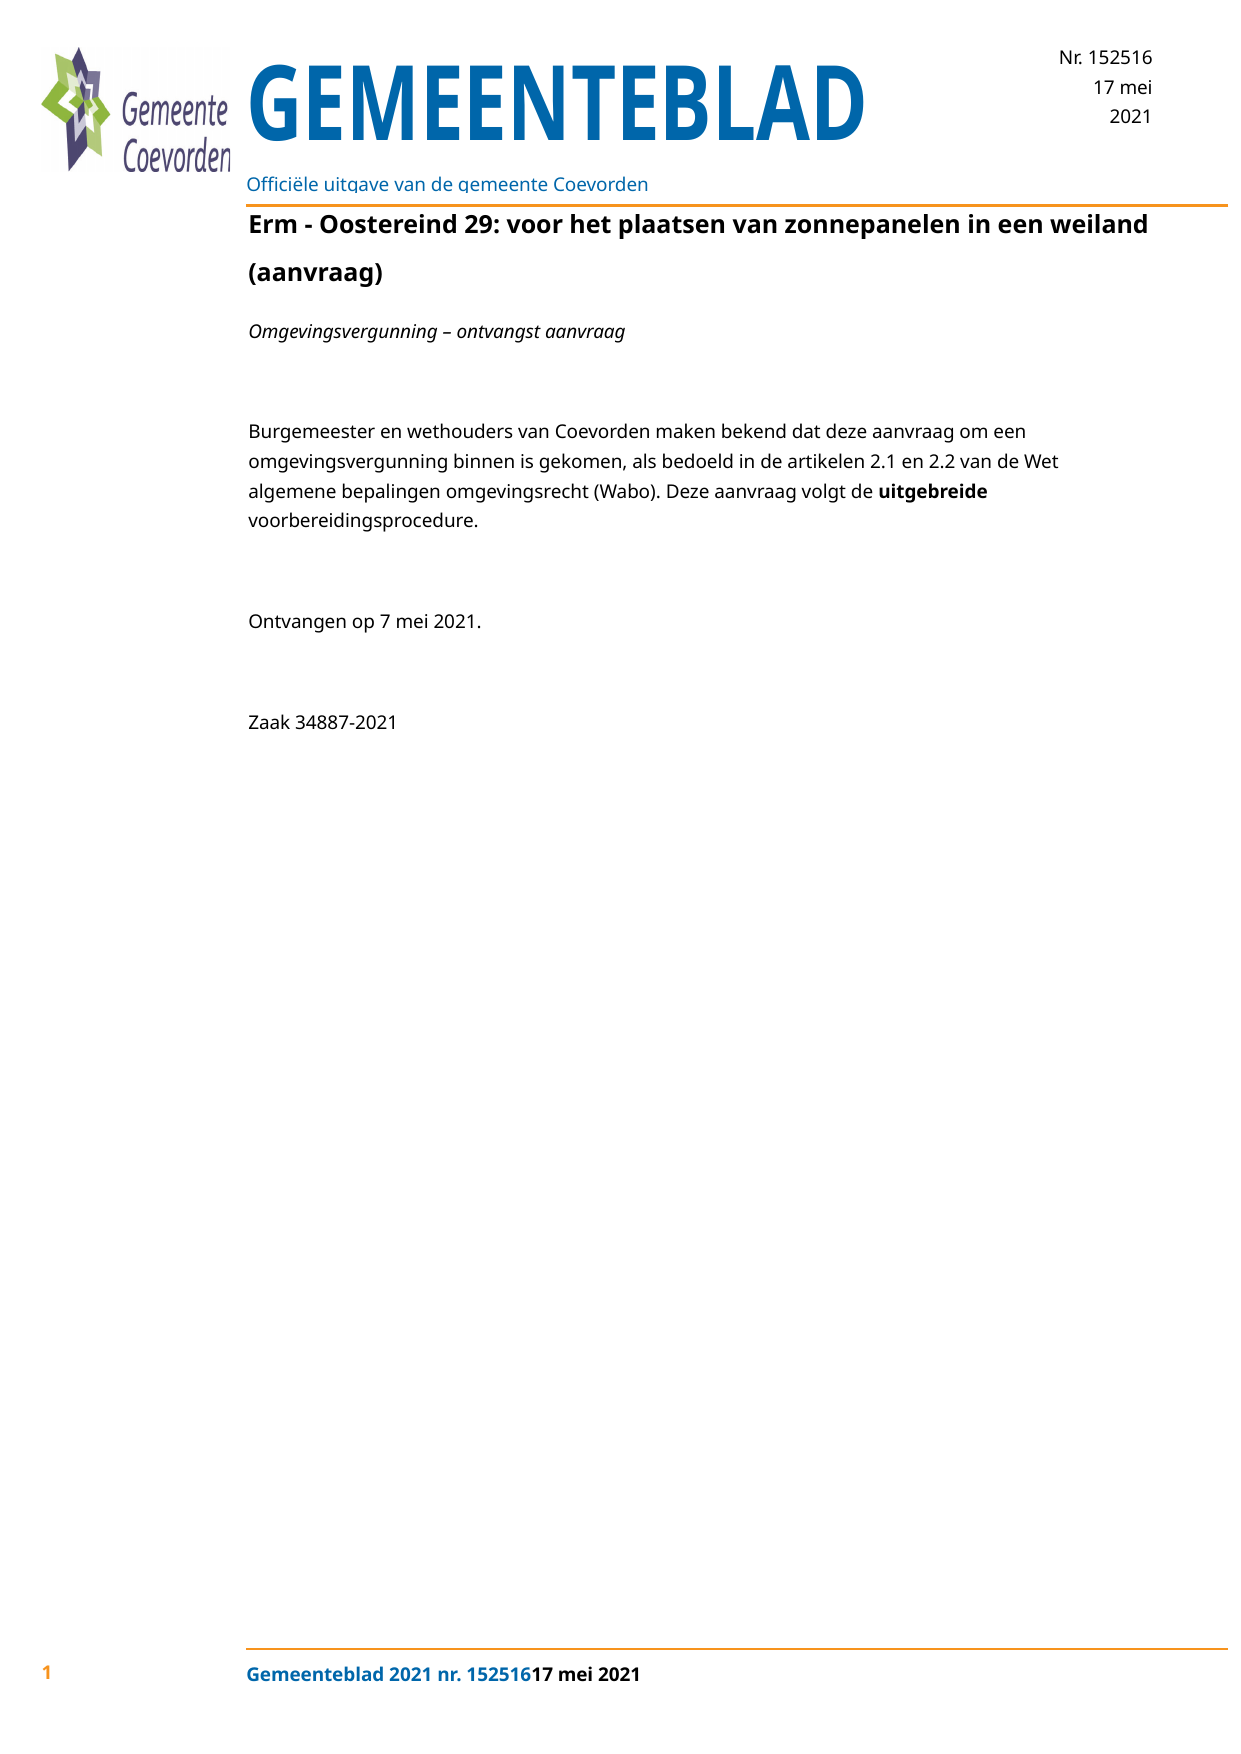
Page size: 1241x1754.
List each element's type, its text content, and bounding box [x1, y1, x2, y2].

text Ontvangen op 7 mei 2021. [248, 608, 1152, 634]
picture [41, 47, 231, 172]
text Erm - Oostereind 29: voor het plaatsen van zonnepanelen in een weiland (aanvraag) [248, 207, 1152, 288]
text Omgevingsvergunning – ontvangst aanvraag [248, 318, 1152, 344]
text Zaak 34887-2021 [248, 709, 1152, 735]
text Burgemeester en wethouders van Coevorden maken bekend dat deze aanvraag om een omgevingsvergunning binnen is gekomen, als bedoeld in de artikelen 2.1 en 2.2 van de Wet algemene bepalingen omgevingsrecht (Wabo). Deze aanvraag volgt de uitgebreide voorbereidingsprocedure. [248, 419, 1152, 533]
